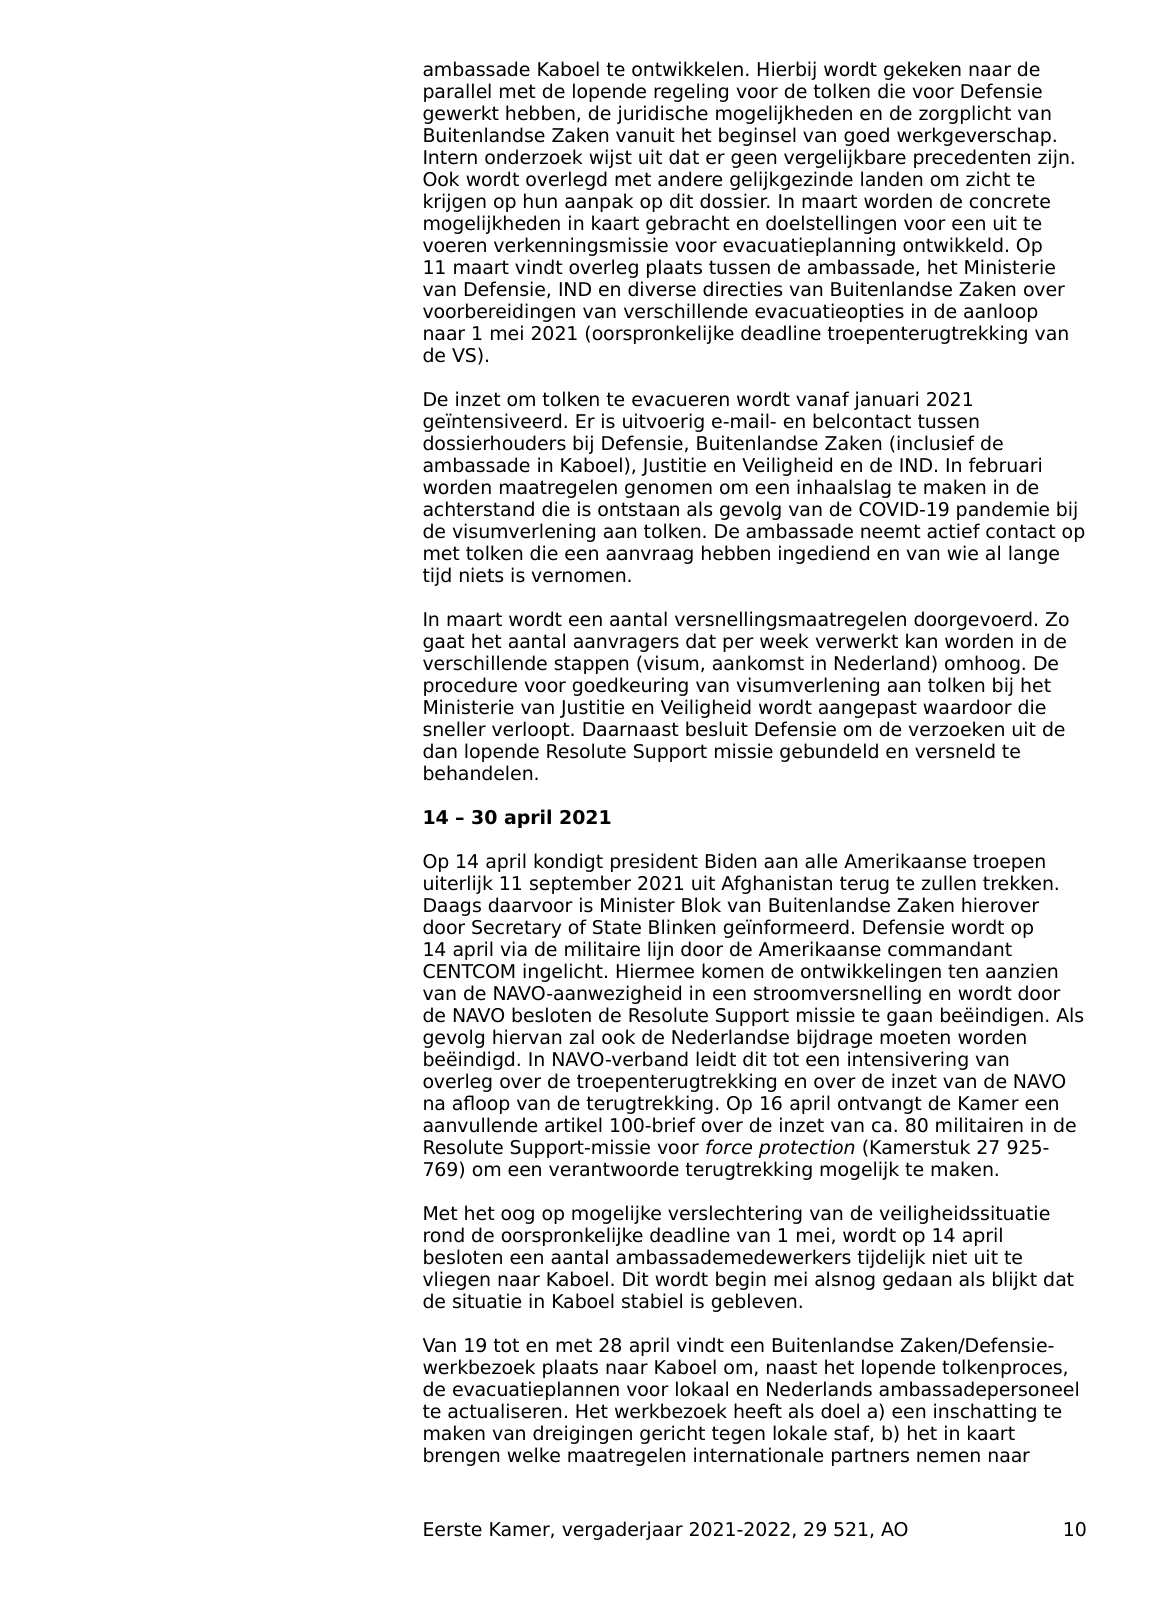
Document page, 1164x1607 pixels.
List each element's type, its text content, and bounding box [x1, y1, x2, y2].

text Met het oog op mogelijke verslechtering van de veiligheidssituatie rond de oorspronkelijke deadline van 1 mei, wordt op 14 april besloten een aantal ambassademedewerkers tijdelijk niet uit te vliegen naar Kaboel. Dit wordt begin mei alsnog gedaan als blijkt dat de situatie in Kaboel stabiel is gebleven. [422, 1203, 1087, 1313]
text In maart wordt een aantal versnellingsmaatregelen doorgevoerd. Zo gaat het aantal aanvragers dat per week verwerkt kan worden in de verschillende stappen (visum, aankomst in Nederland) omhoog. De procedure voor goedkeuring van visumverlening aan tolken bij het Ministerie van Justitie en Veiligheid wordt aangepast waardoor die sneller verloopt. Daarnaast besluit Defensie om de verzoeken uit de dan lopende Resolute Support missie gebundeld en versneld te behandelen. [422, 609, 1087, 785]
text Van 19 tot en met 28 april vindt een Buitenlandse Zaken/Defensie-werkbezoek plaats naar Kaboel om, naast het lopende tolkenproces, de evacuatieplannen voor lokaal en Nederlands ambassadepersoneel te actualiseren. Het werkbezoek heeft als doel a) een inschatting te maken van dreigingen gericht tegen lokale staf, b) het in kaart brengen welke maatregelen internationale partners nemen naar [422, 1335, 1087, 1467]
subtitle 14 – 30 april 2021 [422, 807, 1087, 829]
text ambassade Kaboel te ontwikkelen. Hierbij wordt gekeken naar de parallel met de lopende regeling voor de tolken die voor Defensie gewerkt hebben, de juridische mogelijkheden en de zorgplicht van Buitenlandse Zaken vanuit het beginsel van goed werkgeverschap. Intern onderzoek wijst uit dat er geen vergelijkbare precedenten zijn. Ook wordt overlegd met andere gelijkgezinde landen om zicht te krijgen op hun aanpak op dit dossier. In maart worden de concrete mogelijkheden in kaart gebracht en doelstellingen voor een uit te voeren verkenningsmissie voor evacuatieplanning ontwikkeld. Op 11 maart vindt overleg plaats tussen de ambassade, het Ministerie van Defensie, IND en diverse directies van Buitenlandse Zaken over voorbereidingen van verschillende evacuatieopties in de aanloop naar 1 mei 2021 (oorspronkelijke deadline troepenterugtrekking van de VS). [422, 59, 1087, 367]
text Op 14 april kondigt president Biden aan alle Amerikaanse troepen uiterlijk 11 september 2021 uit Afghanistan terug te zullen trekken. Daags daarvoor is Minister Blok van Buitenlandse Zaken hierover door Secretary of State Blinken geïnformeerd. Defensie wordt op 14 april via de militaire lijn door de Amerikaanse commandant CENTCOM ingelicht. Hiermee komen de ontwikkelingen ten aanzien van de NAVO-aanwezigheid in een stroomversnelling en wordt door de NAVO besloten de Resolute Support missie te gaan beëindigen. Als gevolg hiervan zal ook de Nederlandse bijdrage moeten worden beëindigd. In NAVO-verband leidt dit tot een intensivering van overleg over de troepenterugtrekking en over de inzet van de NAVO na afloop van de terugtrekking. Op 16 april ontvangt de Kamer een aanvullende artikel 100-brief over de inzet van ca. 80 militairen in de Resolute Support-missie voor force protection (Kamerstuk 27 925-769) om een verantwoorde terugtrekking mogelijk te maken. [422, 851, 1087, 1181]
text De inzet om tolken te evacueren wordt vanaf januari 2021 geïntensiveerd. Er is uitvoerig e-mail- en belcontact tussen dossierhouders bij Defensie, Buitenlandse Zaken (inclusief de ambassade in Kaboel), Justitie en Veiligheid en de IND. In februari worden maatregelen genomen om een inhaalslag te maken in de achterstand die is ontstaan als gevolg van de COVID-19 pandemie bij de visumverlening aan tolken. De ambassade neemt actief contact op met tolken die een aanvraag hebben ingediend en van wie al lange tijd niets is vernomen. [422, 389, 1087, 587]
